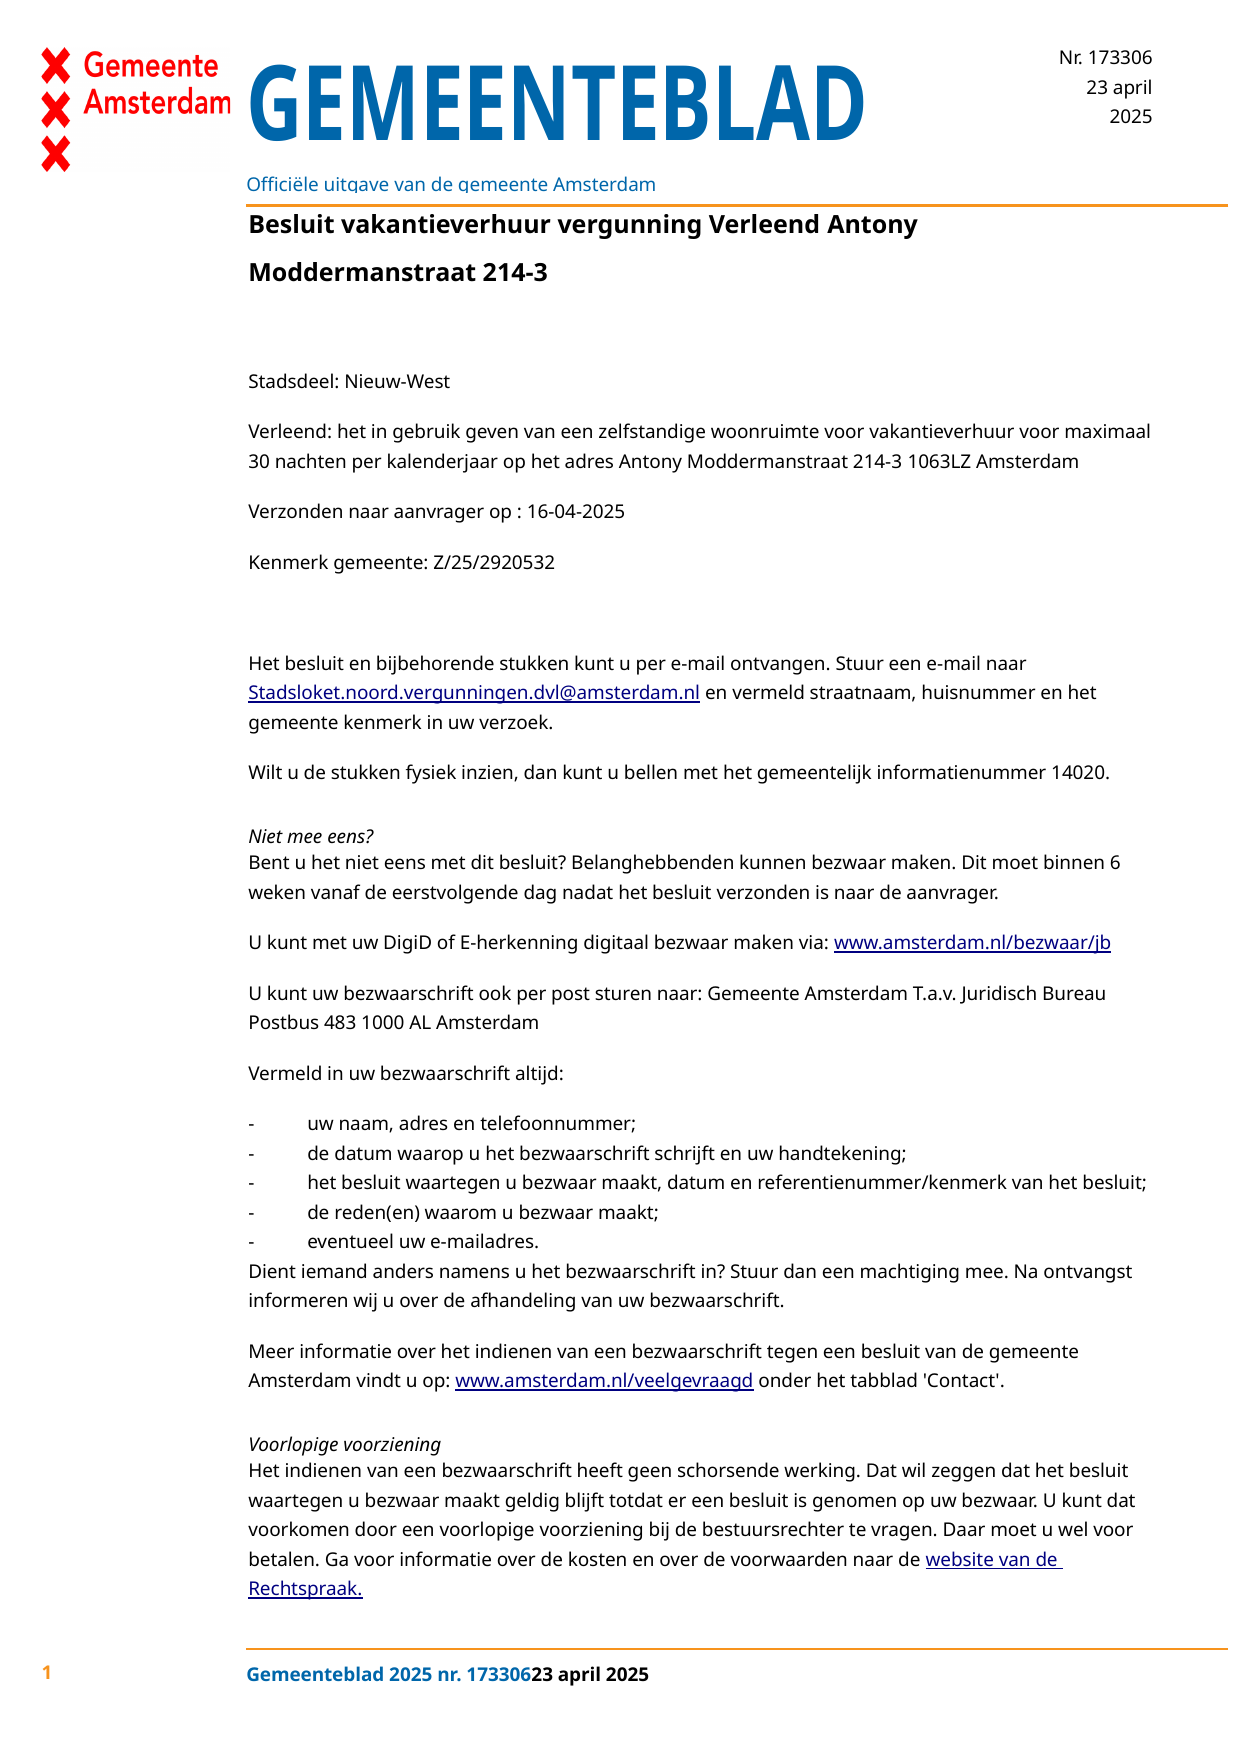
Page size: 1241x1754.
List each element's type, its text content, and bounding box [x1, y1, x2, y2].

text Het besluit en bijbehorende stukken kunt u per e-mail ontvangen. Stuur een e-mail naar Stadsloket.noord.vergunningen.dvl@amsterdam.nl en vermeld straatnaam, huisnummer en het gemeente kenmerk in uw verzoek. [248, 650, 1152, 735]
list het besluit waartegen u bezwaar maakt, datum en referentienummer/kenmerk van het besluit; [248, 1169, 1152, 1195]
text Meer informatie over het indienen van een bezwaarschrift tegen een besluit van de gemeente Amsterdam vindt u op: www.amsterdam.nl/veelgevraagd onder het tabblad 'Contact'. [248, 1338, 1152, 1393]
list uw naam, adres en telefoonnummer; [248, 1110, 1152, 1136]
text Kenmerk gemeente: Z/25/2920532 [248, 549, 1152, 575]
text Bent u het niet eens met dit besluit? Belanghebbenden kunnen bezwaar maken. Dit moet binnen 6 weken vanaf de eerstvolgende dag nadat het besluit verzonden is naar de aanvrager. [248, 849, 1152, 904]
list eventueel uw e-mailadres. [248, 1228, 1152, 1254]
picture [41, 47, 231, 172]
text Het indienen van een bezwaarschrift heeft geen schorsende werking. Dat wil zeggen dat het besluit waartegen u bezwaar maakt geldig blijft totdat er een besluit is genomen op uw bezwaar. U kunt dat voorkomen door een voorlopige voorziening bij de bestuursrechter te vragen. Daar moet u wel voor betalen. Ga voor informatie over de kosten en over de voorwaarden naar de website van de Rechtspraak. [248, 1457, 1152, 1601]
text Besluit vakantieverhuur vergunning Verleend Antony Moddermanstraat 214-3 [248, 207, 1152, 288]
text Verzonden naar aanvrager op : 16-04-2025 [248, 499, 1152, 524]
text Stadsdeel: Nieuw-West [248, 368, 1152, 394]
list de reden(en) waarom u bezwaar maakt; [248, 1199, 1152, 1224]
text U kunt uw bezwaarschrift ook per post sturen naar: Gemeente Amsterdam T.a.v. Juridisch Bureau Postbus 483 1000 AL Amsterdam [248, 980, 1152, 1035]
text Wilt u de stukken fysiek inzien, dan kunt u bellen met het gemeentelijk informatienummer 14020. [248, 759, 1152, 785]
text Verleend: het in gebruik geven van een zelfstandige woonruimte voor vakantieverhuur voor maximaal 30 nachten per kalenderjaar op het adres Antony Moddermanstraat 214-3 1063LZ Amsterdam [248, 419, 1152, 474]
text Niet mee eens? [248, 823, 1152, 849]
list de datum waarop u het bezwaarschrift schrijft en uw handtekening; [248, 1140, 1152, 1165]
text Dient iemand anders namens u het bezwaarschrift in? Stuur dan een machtiging mee. Na ontvangst informeren wij u over de afhandeling van uw bezwaarschrift. [248, 1258, 1152, 1313]
text Voorlopige voorziening [248, 1432, 1152, 1457]
text Vermeld in uw bezwaarschrift altijd: [248, 1060, 1152, 1085]
text U kunt met uw DigiD of E-herkenning digitaal bezwaar maken via: www.amsterdam.nl/bezwaar/jb [248, 929, 1152, 955]
